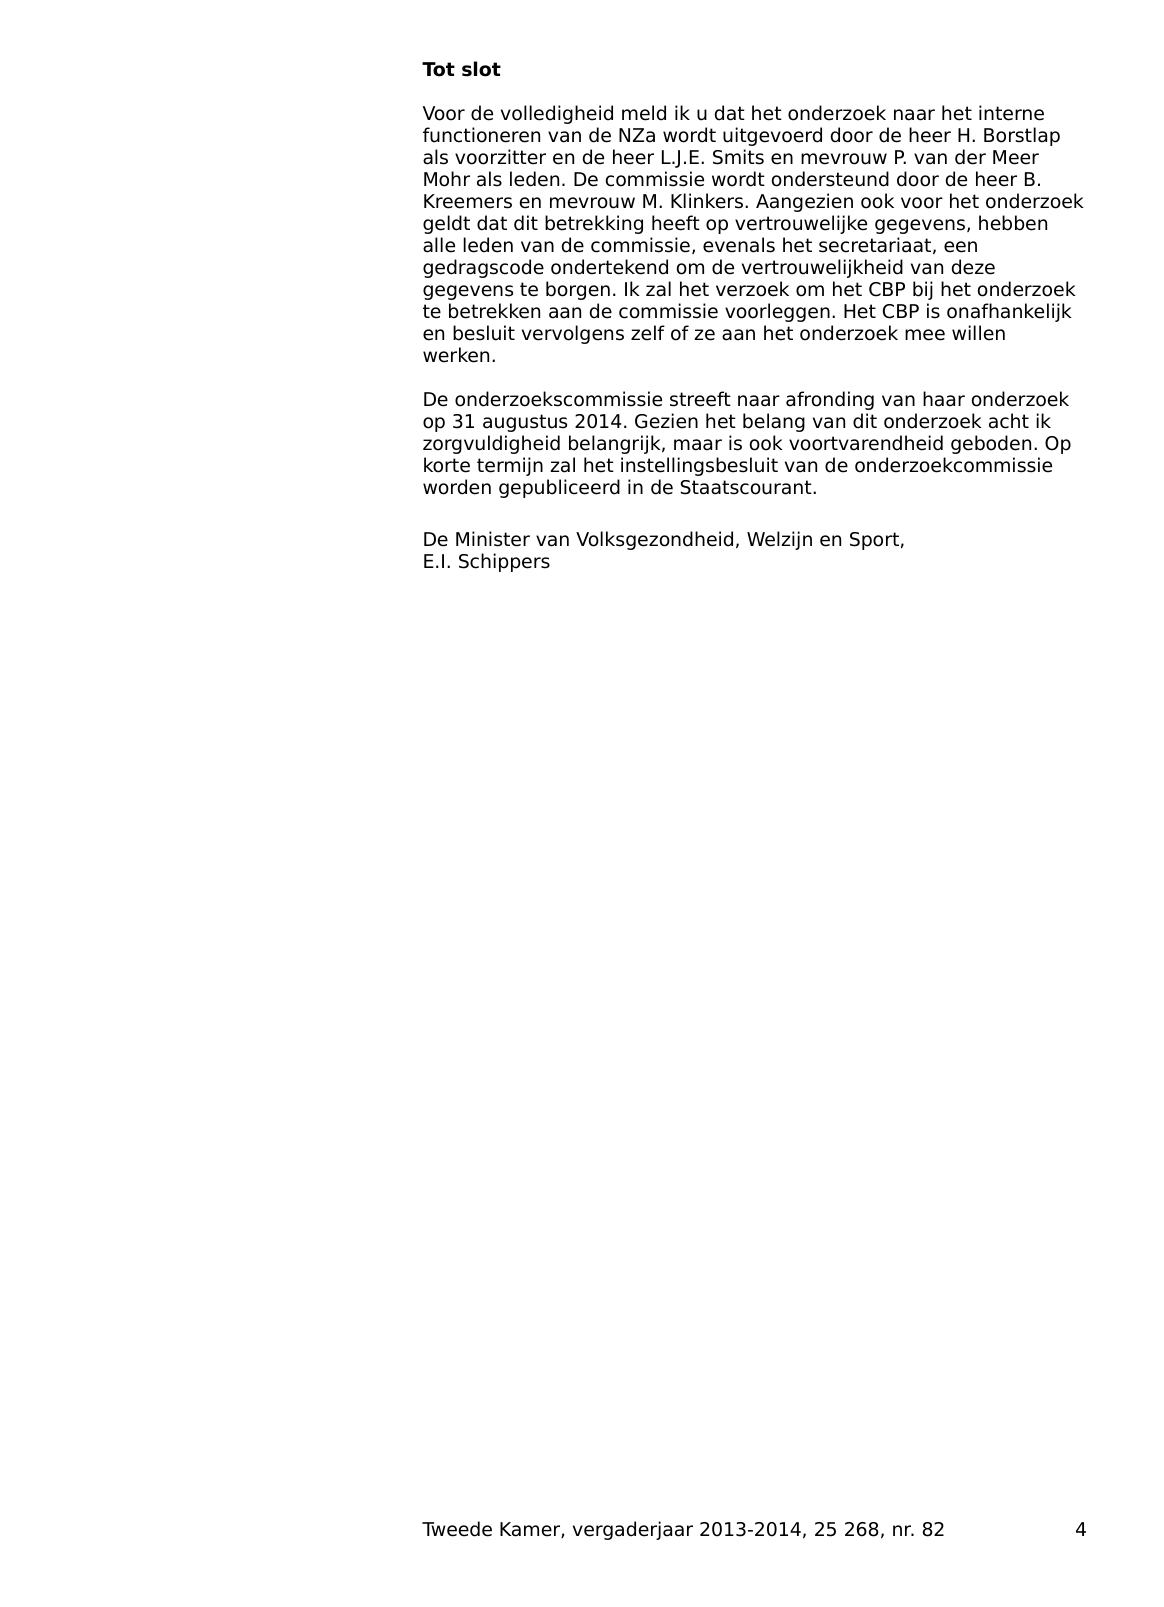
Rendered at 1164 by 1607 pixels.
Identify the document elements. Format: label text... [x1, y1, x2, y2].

text De onderzoekscommissie streeft naar afronding van haar onderzoek op 31 augustus 2014. Gezien het belang van dit onderzoek acht ik zorgvuldigheid belangrijk, maar is ook voortvarendheid geboden. Op korte termijn zal het instellingsbesluit van de onderzoekcommissie worden gepubliceerd in de Staatscourant. [422, 389, 1087, 499]
subtitle Tot slot [422, 59, 1087, 81]
text Voor de volledigheid meld ik u dat het onderzoek naar het interne functioneren van de NZa wordt uitgevoerd door de heer H. Borstlap als voorzitter en de heer L.J.E. Smits en mevrouw P. van der Meer Mohr als leden. De commissie wordt ondersteund door de heer B. Kreemers en mevrouw M. Klinkers. Aangezien ook voor het onderzoek geldt dat dit betrekking heeft op vertrouwelijke gegevens, hebben alle leden van de commissie, evenals het secretariaat, een gedragscode ondertekend om de vertrouwelijkheid van deze gegevens te borgen. Ik zal het verzoek om het CBP bij het onderzoek te betrekken aan de commissie voorleggen. Het CBP is onafhankelijk en besluit vervolgens zelf of ze aan het onderzoek mee willen werken. [422, 103, 1087, 367]
text De Minister van Volksgezondheid, Welzijn en Sport, E.I. Schippers [422, 529, 1087, 573]
